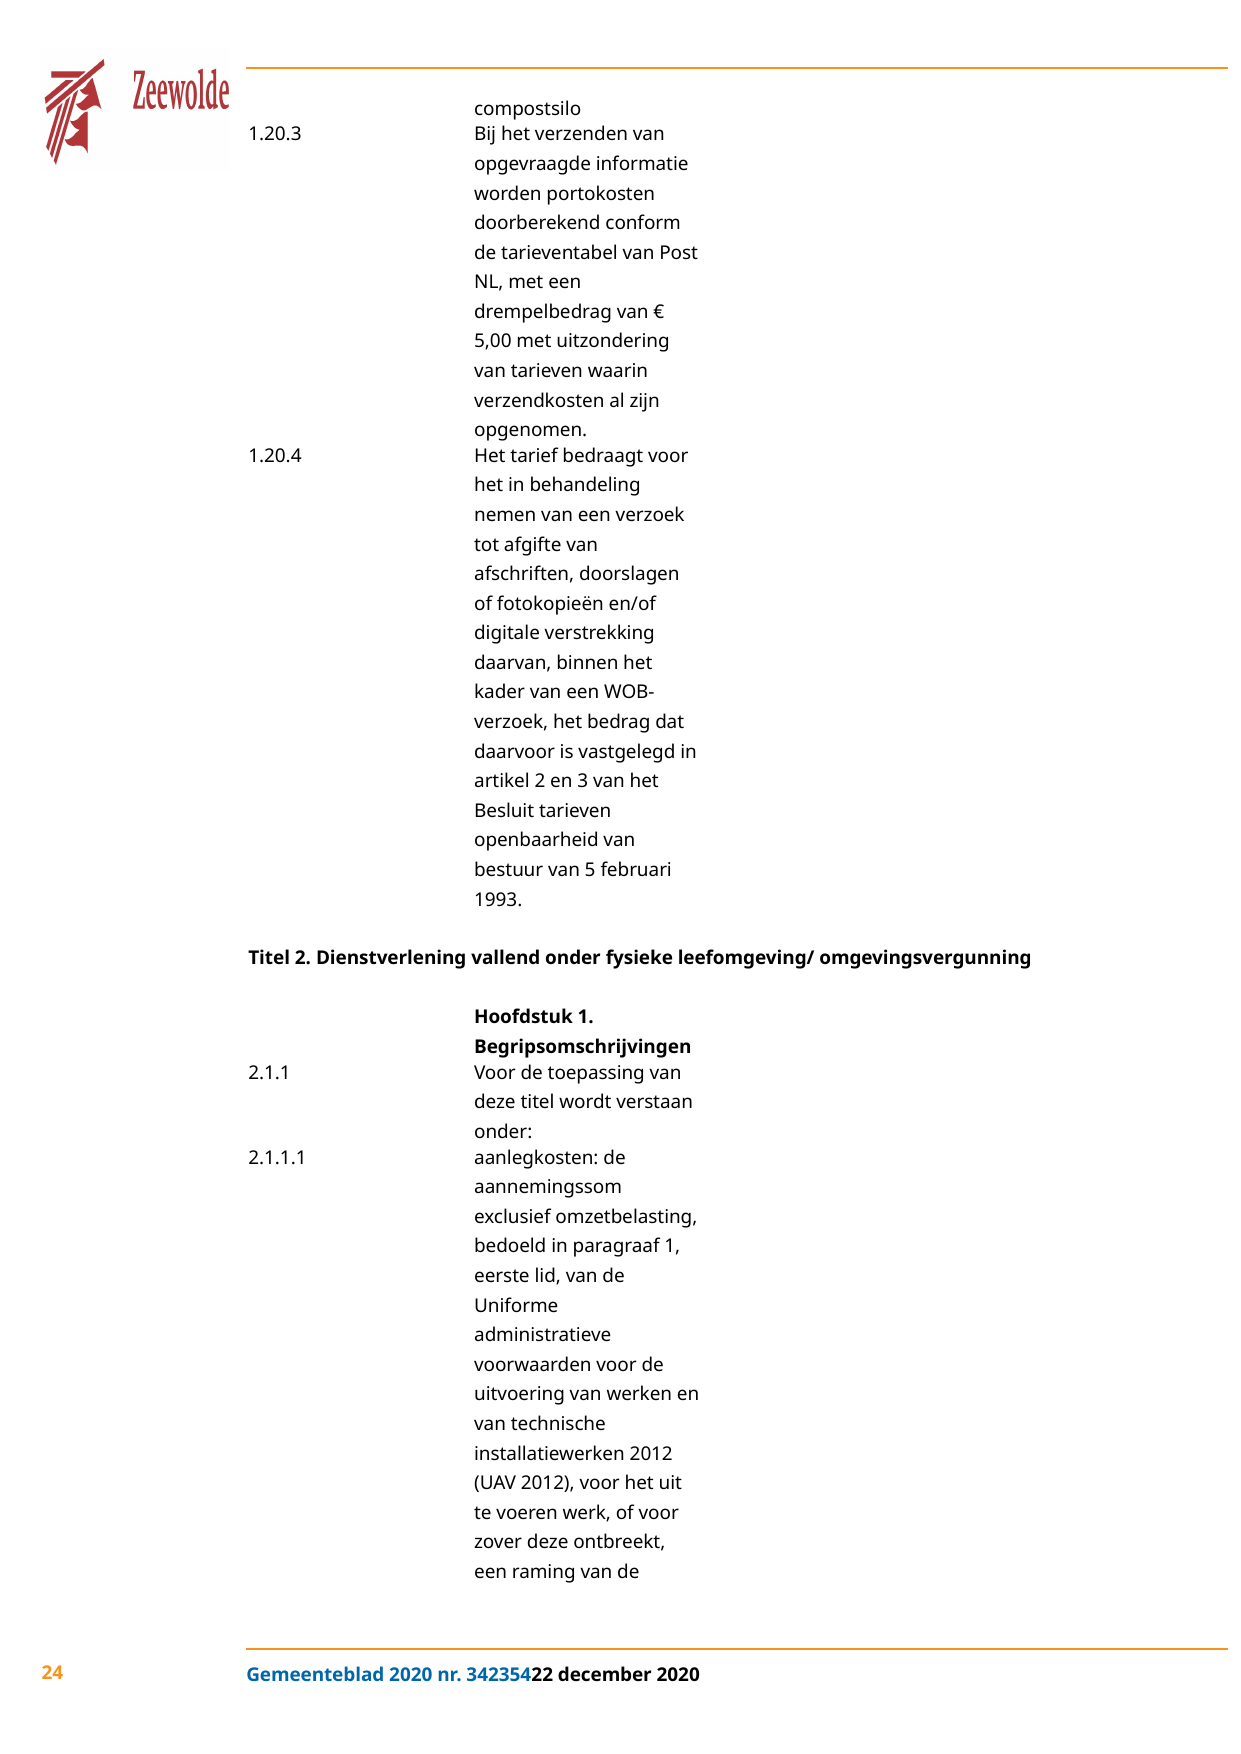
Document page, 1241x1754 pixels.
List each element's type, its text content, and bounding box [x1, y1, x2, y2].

table_header [248, 1004, 474, 1059]
table_cell [700, 121, 926, 442]
table_header [926, 1004, 1152, 1059]
table_cell Bij het verzenden van opgevraagde informatie worden portokosten doorberekend conform de tarieventabel van Post NL, met een drempelbedrag van € 5,00 met uitzondering van tarieven waarin verzendkosten al zijn opgenomen. [474, 121, 700, 442]
table_cell [700, 442, 926, 912]
table_cell [926, 442, 1152, 912]
table_cell [700, 1059, 926, 1144]
table_cell 1.20.3 [248, 121, 474, 442]
table_cell [926, 95, 1152, 121]
text Titel 2. Dienstverlening vallend onder fysieke leefomgeving/ omgevingsvergunning [248, 944, 1152, 970]
table_cell compostsilo [474, 95, 700, 121]
table_cell [926, 1144, 1152, 1584]
picture [41, 47, 231, 172]
table_cell Voor de toepassing van deze titel wordt verstaan onder: [474, 1059, 700, 1144]
table_header [700, 1004, 926, 1059]
table_cell 2.1.1 [248, 1059, 474, 1144]
table_cell 1.20.4 [248, 442, 474, 912]
table_cell 2.1.1.1 [248, 1144, 474, 1584]
table_cell [926, 1059, 1152, 1144]
table_cell [926, 121, 1152, 442]
table_cell [248, 95, 474, 121]
table_cell [700, 95, 926, 121]
table_header Hoofdstuk 1. Begripsomschrijvingen [474, 1004, 700, 1059]
table_cell aanlegkosten: de aannemingssom exclusief omzetbelasting, bedoeld in paragraaf 1, eerste lid, van de Uniforme administratieve voorwaarden voor de uitvoering van werken en van technische installatiewerken 2012 (UAV 2012), voor het uit te voeren werk, of voor zover deze ontbreekt, een raming van de [474, 1144, 700, 1584]
table_cell [700, 1144, 926, 1584]
table_cell Het tarief bedraagt voor het in behandeling nemen van een verzoek tot afgifte van afschriften, doorslagen of fotokopieën en/of digitale verstrekking daarvan, binnen het kader van een WOB-verzoek, het bedrag dat daarvoor is vastgelegd in artikel 2 en 3 van het Besluit tarieven openbaarheid van bestuur van 5 februari 1993. [474, 442, 700, 912]
